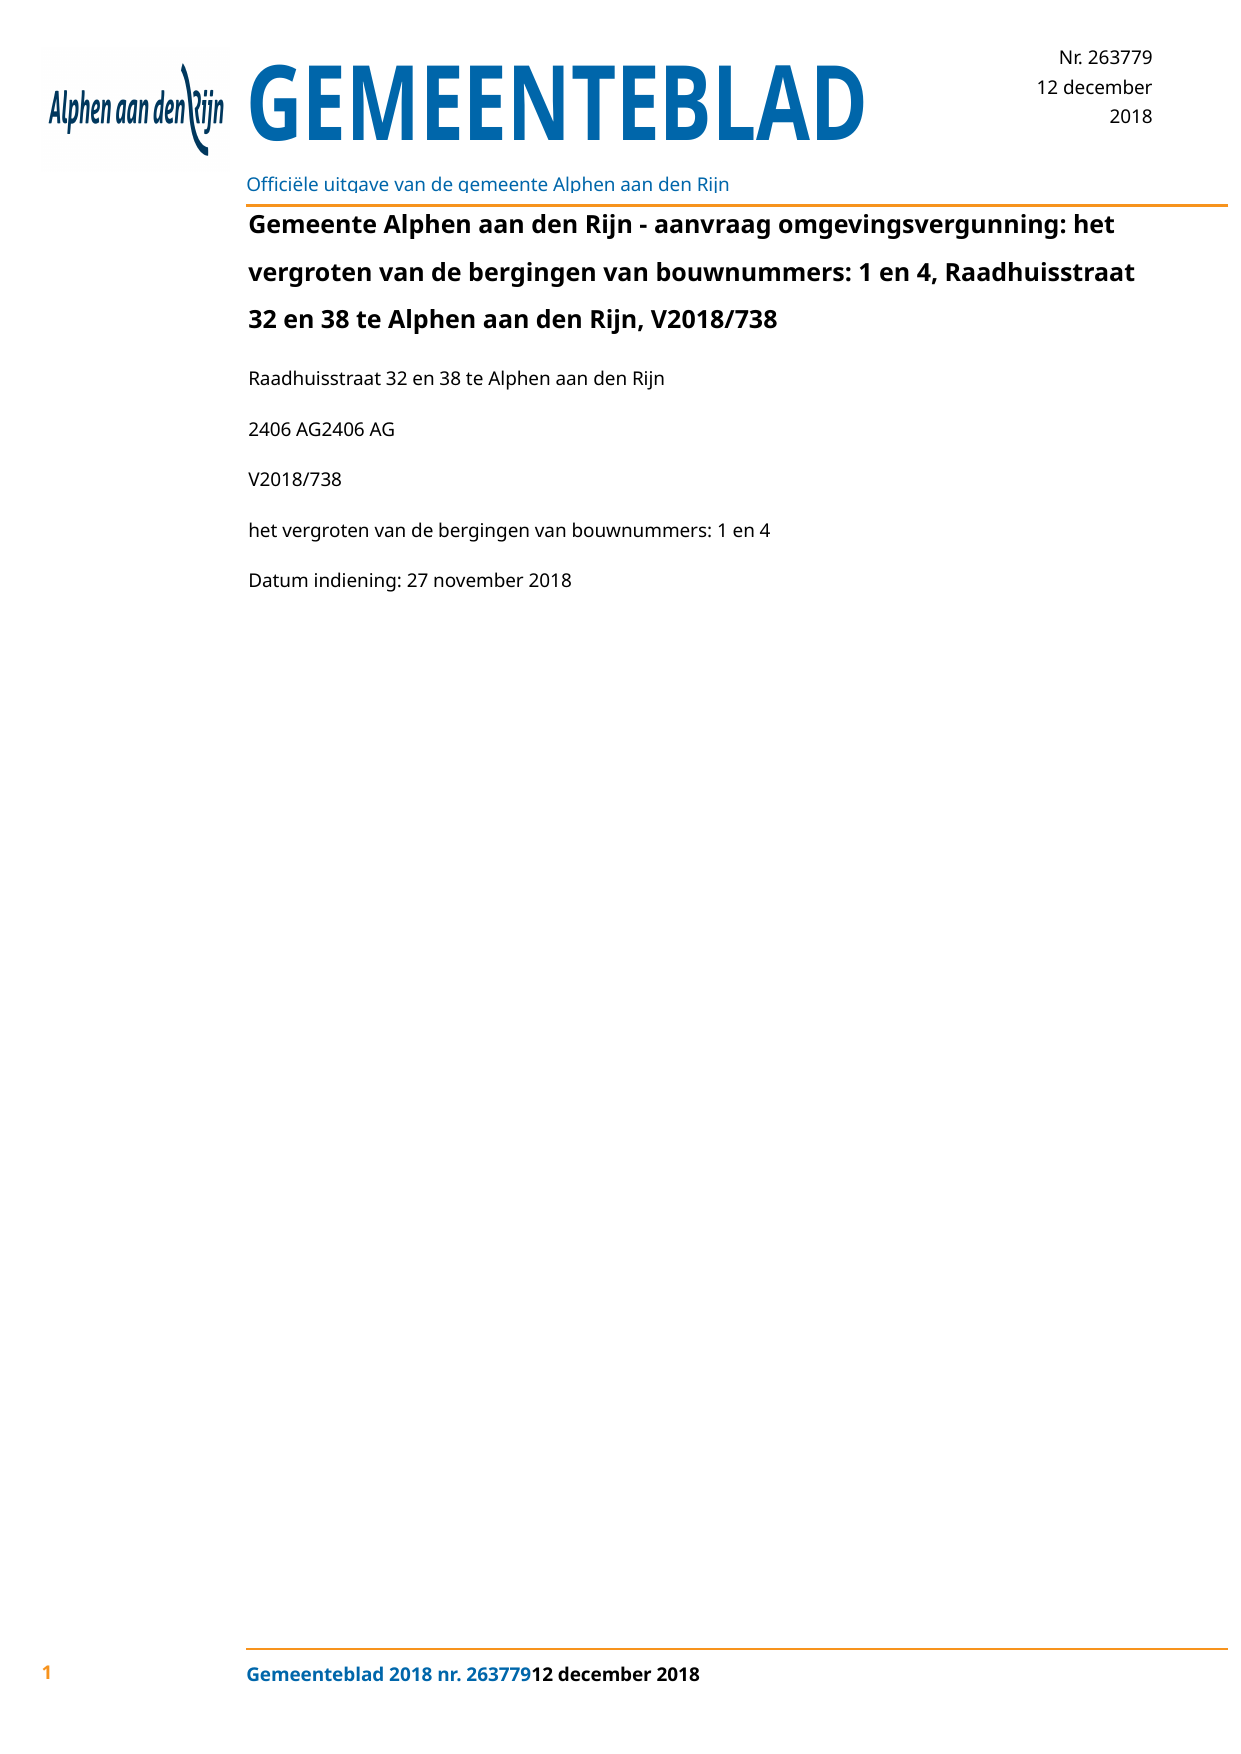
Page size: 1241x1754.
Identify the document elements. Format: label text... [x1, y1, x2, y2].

text Raadhuisstraat 32 en 38 te Alphen aan den Rijn [248, 366, 1152, 391]
text het vergroten van de bergingen van bouwnummers: 1 en 4 [248, 517, 1152, 542]
picture [41, 47, 231, 172]
text Datum indiening: 27 november 2018 [248, 567, 1152, 593]
text Gemeente Alphen aan den Rijn - aanvraag omgevingsvergunning: het vergroten van de bergingen van bouwnummers: 1 en 4, Raadhuisstraat 32 en 38 te Alphen aan den Rijn, V2018/738 [248, 207, 1152, 336]
text V2018/738 [248, 466, 1152, 492]
text 2406 AG2406 AG [248, 416, 1152, 442]
